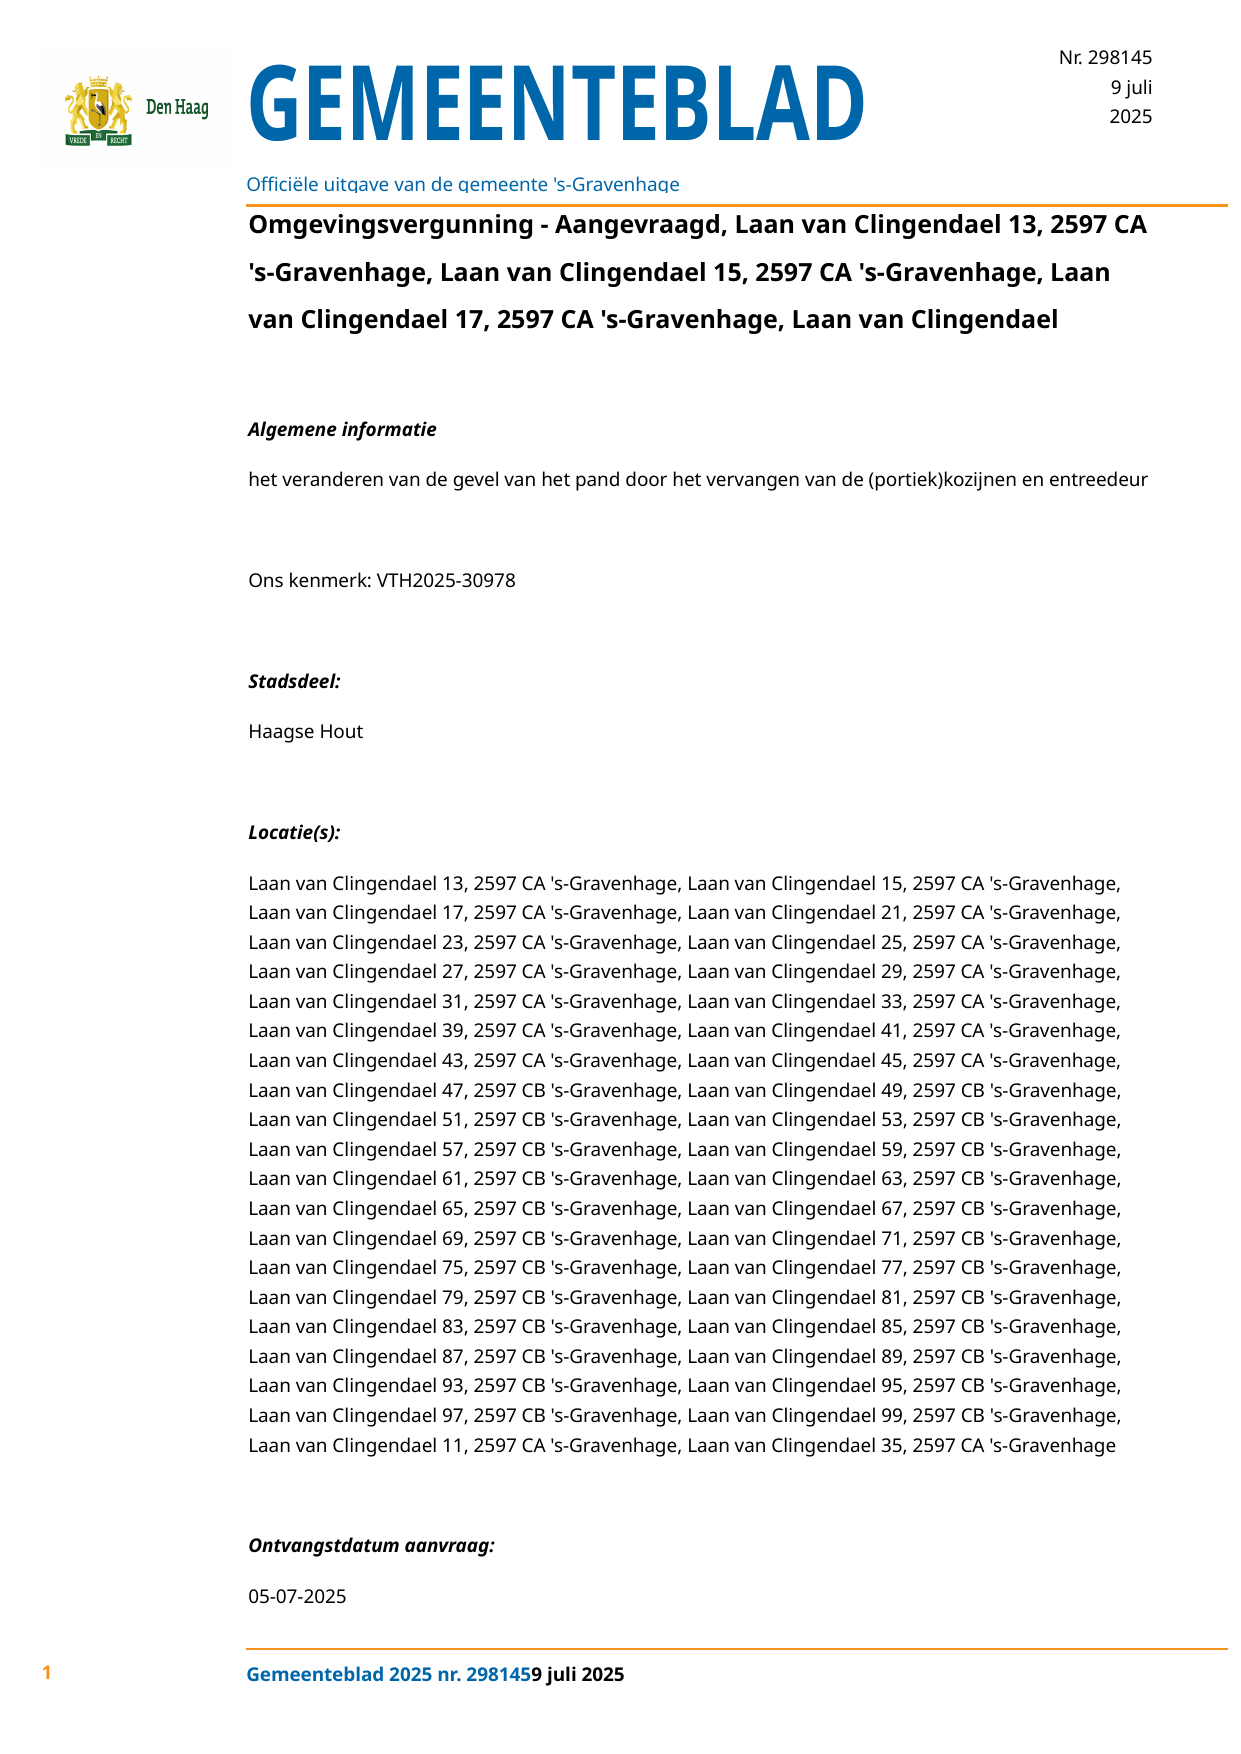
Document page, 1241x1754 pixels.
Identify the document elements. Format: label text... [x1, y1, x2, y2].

picture [41, 47, 231, 172]
text 05-07-2025 [248, 1583, 1152, 1609]
text Ons kenmerk: VTH2025-30978 [248, 567, 1152, 593]
text Ontvangstdatum aanvraag: [248, 1533, 1152, 1558]
text Haagse Hout [248, 718, 1152, 744]
text Algemene informatie [248, 416, 1152, 442]
text het veranderen van de gevel van het pand door het vervangen van de (portiek)kozijnen en entreedeur [248, 466, 1152, 492]
text Stadsdeel: [248, 668, 1152, 694]
text Laan van Clingendael 13, 2597 CA 's-Gravenhage, Laan van Clingendael 15, 2597 CA 's-Gravenhage, Laan van Clingendael 17, 2597 CA 's-Gravenhage, Laan van Clingendael 21, 2597 CA 's-Gravenhage, Laan van Clingendael 23, 2597 CA 's-Gravenhage, Laan van Clingendael 25, 2597 CA 's-Gravenhage, Laan van Clingendael 27, 2597 CA 's-Gravenhage, Laan van Clingendael 29, 2597 CA 's-Gravenhage, Laan van Clingendael 31, 2597 CA 's-Gravenhage, Laan van Clingendael 33, 2597 CA 's-Gravenhage, Laan van Clingendael 39, 2597 CA 's-Gravenhage, Laan van Clingendael 41, 2597 CA 's-Gravenhage, Laan van Clingendael 43, 2597 CA 's-Gravenhage, Laan van Clingendael 45, 2597 CA 's-Gravenhage, Laan van Clingendael 47, 2597 CB 's-Gravenhage, Laan van Clingendael 49, 2597 CB 's-Gravenhage, Laan van Clingendael 51, 2597 CB 's-Gravenhage, Laan van Clingendael 53, 2597 CB 's-Gravenhage, Laan van Clingendael 57, 2597 CB 's-Gravenhage, Laan van Clingendael 59, 2597 CB 's-Gravenhage, Laan van Clingendael 61, 2597 CB 's-Gravenhage, Laan van Clingendael 63, 2597 CB 's-Gravenhage, Laan van Clingendael 65, 2597 CB 's-Gravenhage, Laan van Clingendael 67, 2597 CB 's-Gravenhage, Laan van Clingendael 69, 2597 CB 's-Gravenhage, Laan van Clingendael 71, 2597 CB 's-Gravenhage, Laan van Clingendael 75, 2597 CB 's-Gravenhage, Laan van Clingendael 77, 2597 CB 's-Gravenhage, Laan van Clingendael 79, 2597 CB 's-Gravenhage, Laan van Clingendael 81, 2597 CB 's-Gravenhage, Laan van Clingendael 83, 2597 CB 's-Gravenhage, Laan van Clingendael 85, 2597 CB 's-Gravenhage, Laan van Clingendael 87, 2597 CB 's-Gravenhage, Laan van Clingendael 89, 2597 CB 's-Gravenhage, Laan van Clingendael 93, 2597 CB 's-Gravenhage, Laan van Clingendael 95, 2597 CB 's-Gravenhage, Laan van Clingendael 97, 2597 CB 's-Gravenhage, Laan van Clingendael 99, 2597 CB 's-Gravenhage, Laan van Clingendael 11, 2597 CA 's-Gravenhage, Laan van Clingendael 35, 2597 CA 's-Gravenhage [248, 870, 1152, 1457]
text Locatie(s): [248, 819, 1152, 845]
text Omgevingsvergunning - Aangevraagd, Laan van Clingendael 13, 2597 CA 's-Gravenhage, Laan van Clingendael 15, 2597 CA 's-Gravenhage, Laan van Clingendael 17, 2597 CA 's-Gravenhage, Laan van Clingendael [248, 207, 1152, 336]
